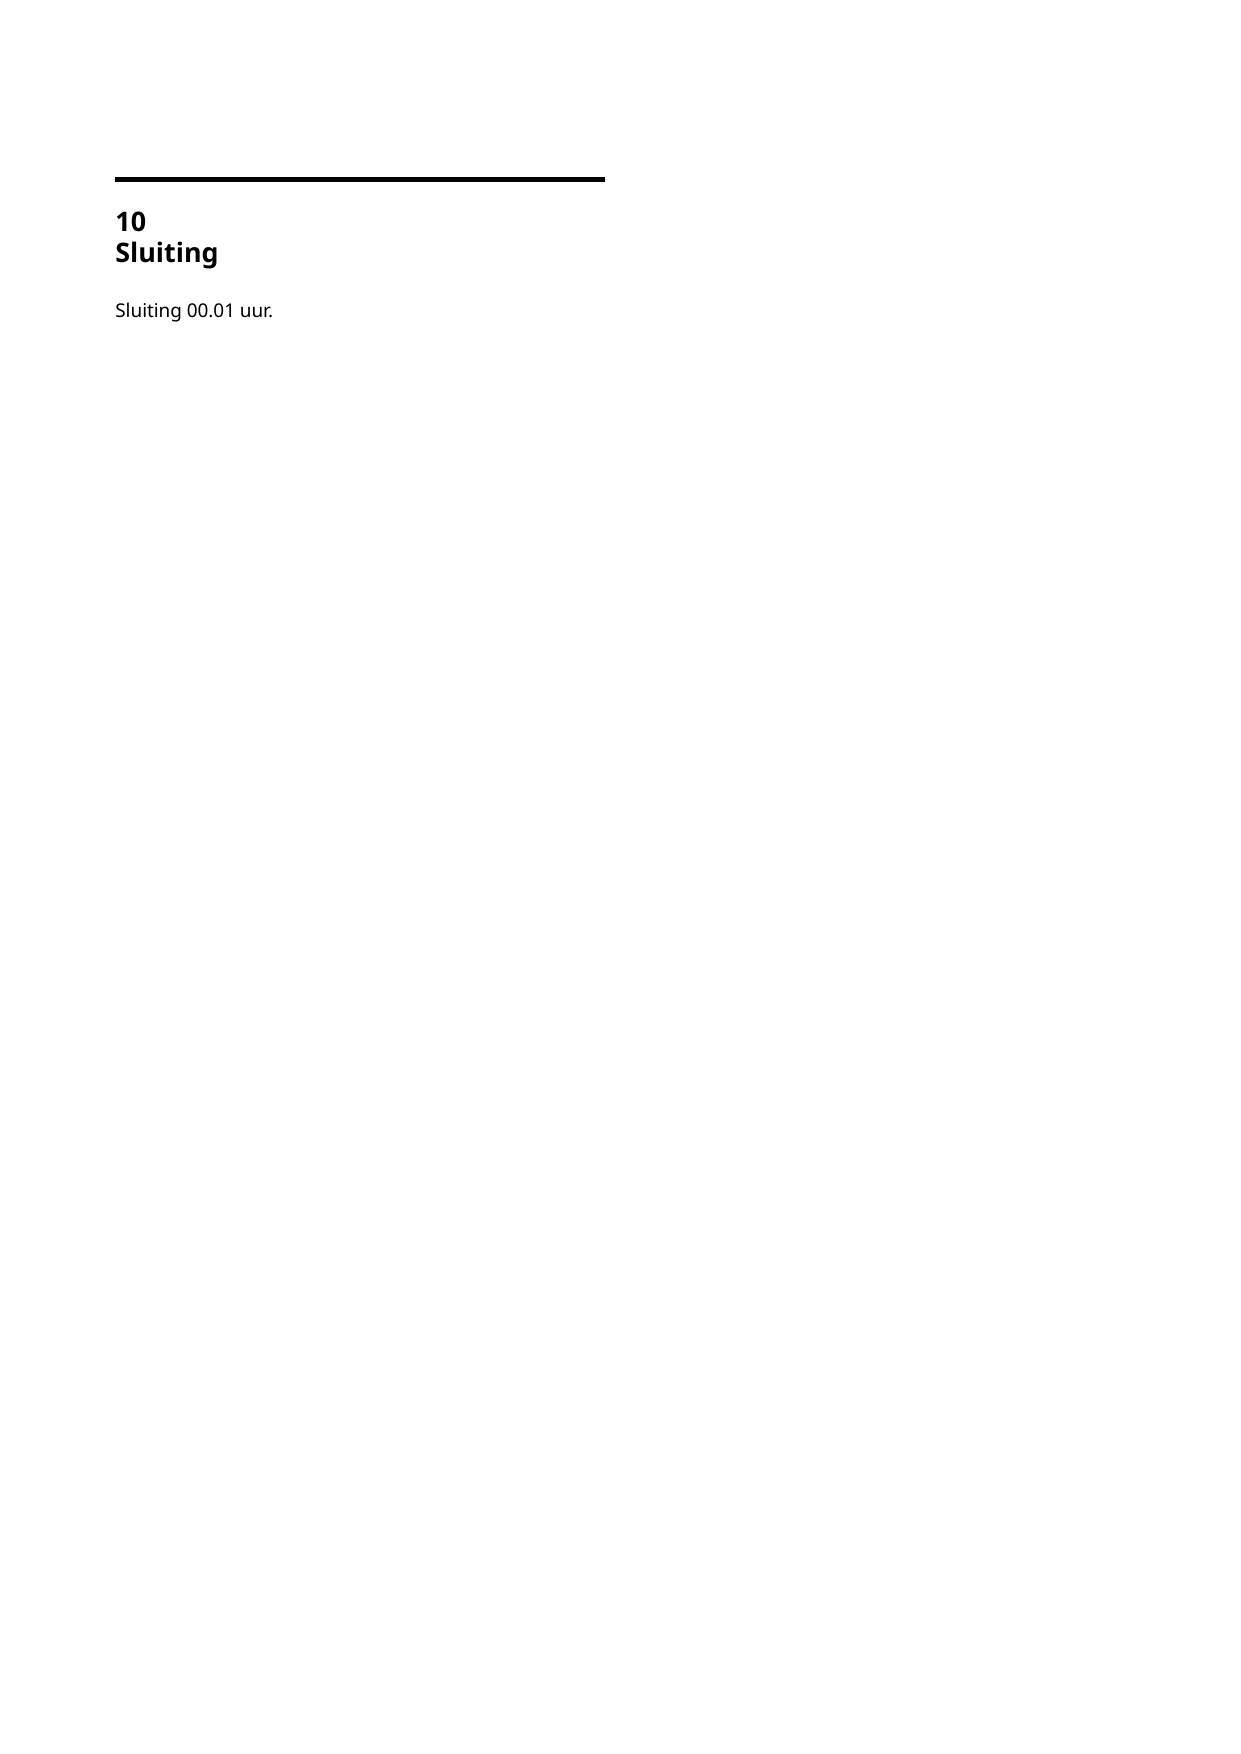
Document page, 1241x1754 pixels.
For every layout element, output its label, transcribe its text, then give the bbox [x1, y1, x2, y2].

text 10 [115, 203, 605, 239]
text Sluiting [115, 239, 605, 283]
text Sluiting 00.01 uur. [115, 302, 605, 322]
